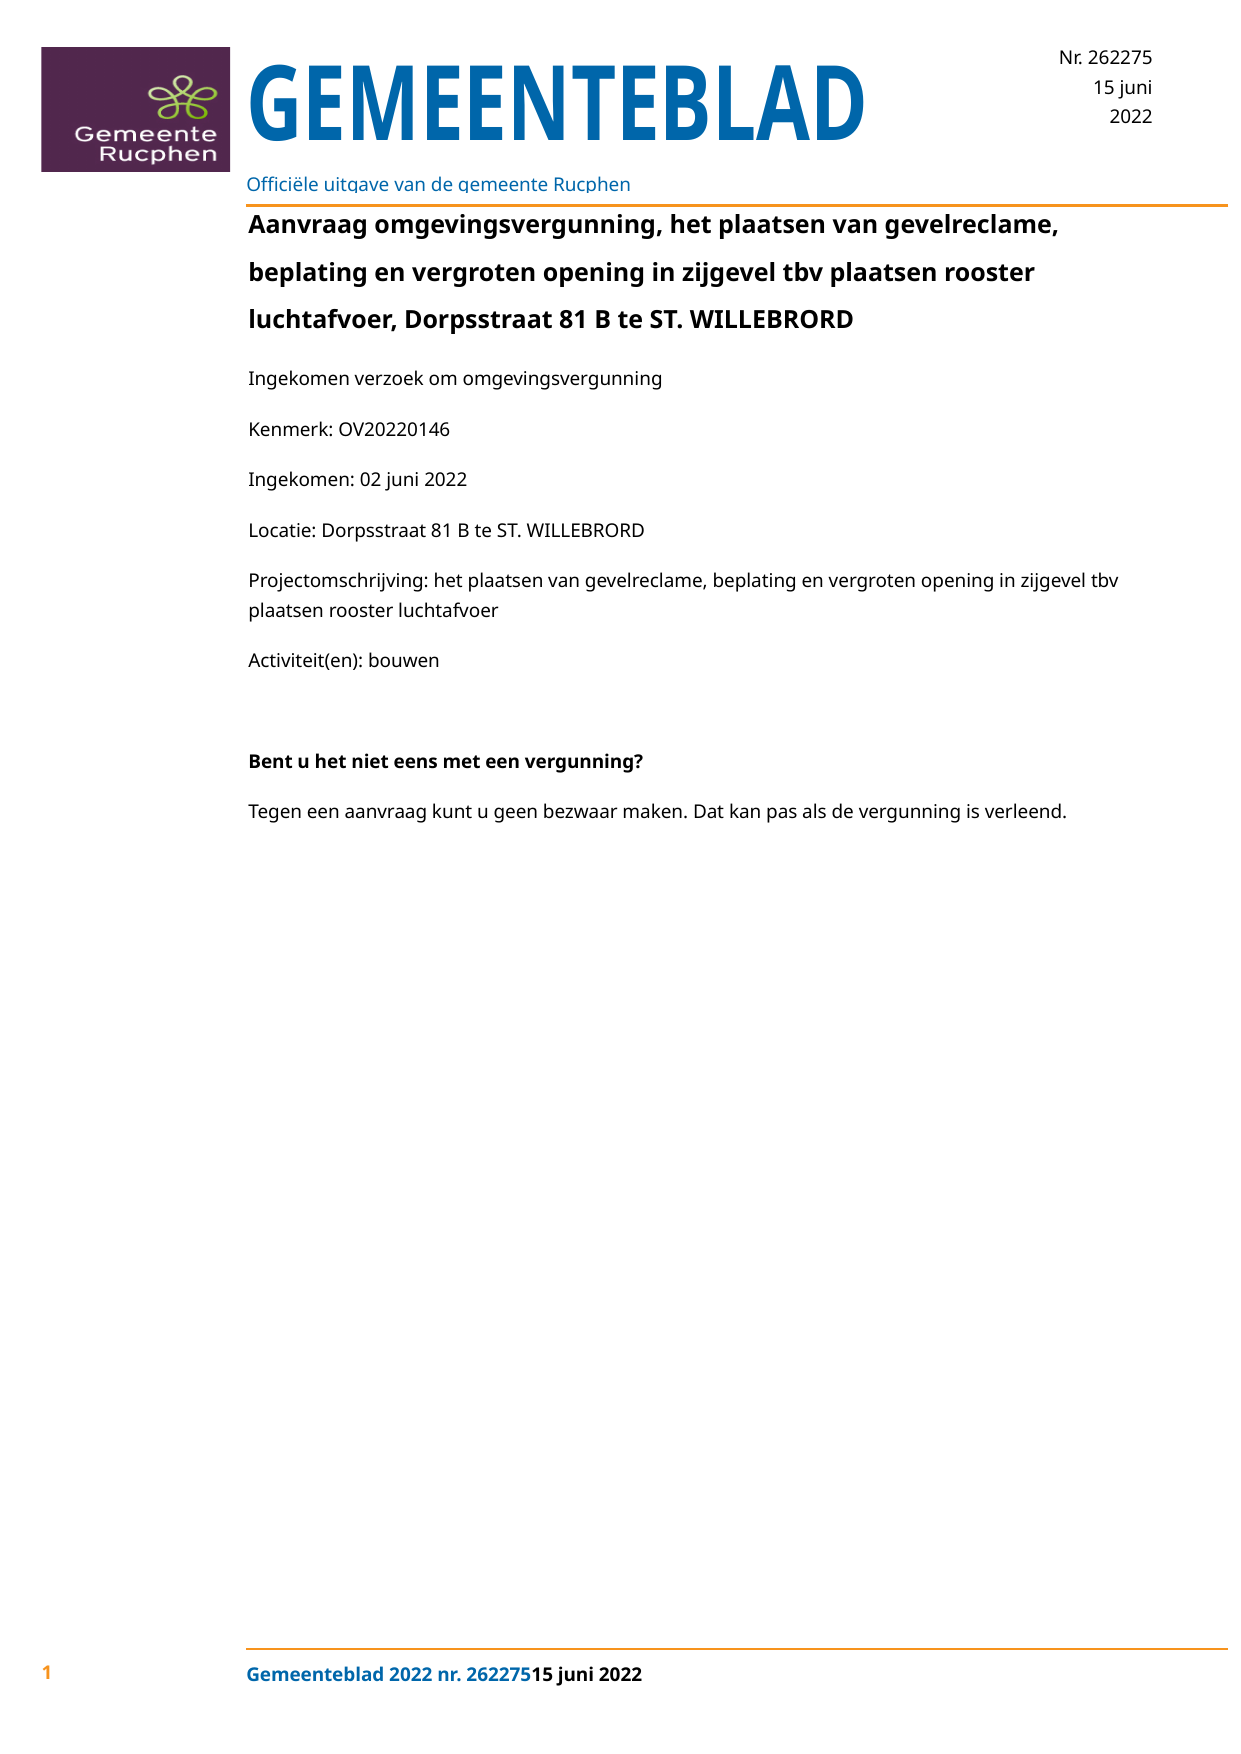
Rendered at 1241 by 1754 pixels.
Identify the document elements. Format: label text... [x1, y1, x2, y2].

text Projectomschrijving: het plaatsen van gevelreclame, beplating en vergroten opening in zijgevel tbv plaatsen rooster luchtafvoer [248, 567, 1152, 622]
text Activiteit(en): bouwen [248, 647, 1152, 673]
text Kenmerk: OV20220146 [248, 416, 1152, 442]
text Ingekomen verzoek om omgevingsvergunning [248, 366, 1152, 391]
text Locatie: Dorpsstraat 81 B te ST. WILLEBRORD [248, 517, 1152, 542]
text Aanvraag omgevingsvergunning, het plaatsen van gevelreclame, beplating en vergroten opening in zijgevel tbv plaatsen rooster luchtafvoer, Dorpsstraat 81 B te ST. WILLEBRORD [248, 207, 1152, 336]
text Tegen een aanvraag kunt u geen bezwaar maken. Dat kan pas als de vergunning is verleend. [248, 798, 1152, 824]
text Ingekomen: 02 juni 2022 [248, 466, 1152, 492]
text Bent u het niet eens met een vergunning? [248, 748, 1152, 774]
picture [41, 47, 231, 172]
